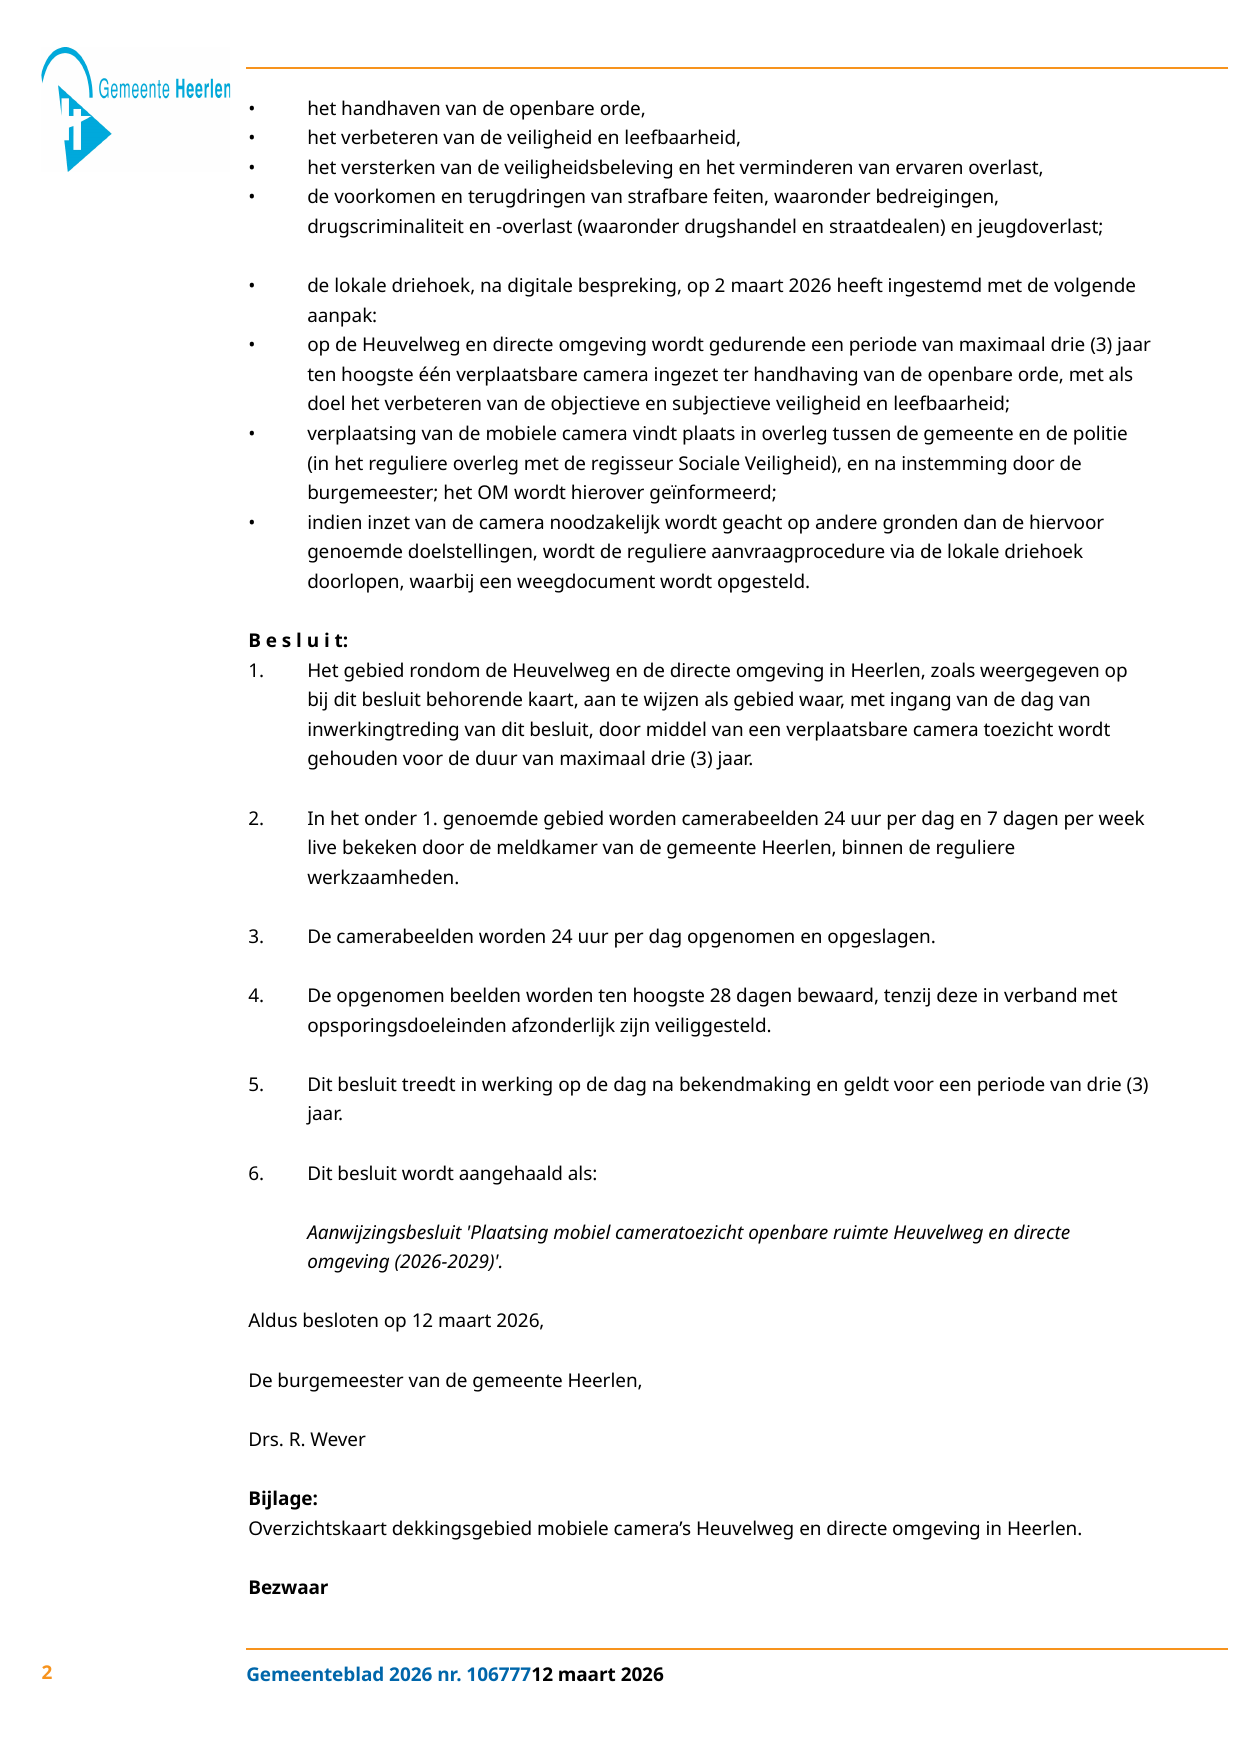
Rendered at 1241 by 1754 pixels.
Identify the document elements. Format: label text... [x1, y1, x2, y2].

list In het onder 1. genoemde gebied worden camerabeelden 24 uur per dag en 7 dagen per week live bekeken door de meldkamer van de gemeente Heerlen, binnen de reguliere werkzaamheden. [248, 805, 1152, 890]
list op de Heuvelweg en directe omgeving wordt gedurende een periode van maximaal drie (3) jaar ten hoogste één verplaatsbare camera ingezet ter handhaving van de openbare orde, met als doel het verbeteren van de objectieve en subjectieve veiligheid en leefbaarheid; [248, 331, 1152, 416]
list verplaatsing van de mobiele camera vindt plaats in overleg tussen de gemeente en de politie (in het reguliere overleg met de regisseur Sociale Veiligheid), en na instemming door de burgemeester; het OM wordt hierover geïnformeerd; [248, 420, 1152, 505]
text B e s l u i t: [248, 627, 1152, 653]
text Aldus besloten op 12 maart 2026, [248, 1308, 1152, 1333]
list de voorkomen en terugdringen van strafbare feiten, waaronder bedreigingen, drugscriminaliteit en -overlast (waaronder drugshandel en straatdealen) en jeugdoverlast; [248, 183, 1152, 239]
list Het gebied rondom de Heuvelweg en de directe omgeving in Heerlen, zoals weergegeven op bij dit besluit behorende kaart, aan te wijzen als gebied waar, met ingang van de dag van inwerkingtreding van dit besluit, door middel van een verplaatsbare camera toezicht wordt gehouden voor de duur van maximaal drie (3) jaar. [248, 657, 1152, 771]
list Aanwijzingsbesluit 'Plaatsing mobiel cameratoezicht openbare ruimte Heuvelweg en directe omgeving (2026-2029)'. [248, 1219, 1152, 1274]
text Overzichtskaart dekkingsgebied mobiele camera’s Heuvelweg en directe omgeving in Heerlen. [248, 1515, 1152, 1541]
list De camerabeelden worden 24 uur per dag opgenomen en opgeslagen. [248, 923, 1152, 949]
list Dit besluit wordt aangehaald als: [248, 1160, 1152, 1186]
list Dit besluit treedt in werking op de dag na bekendmaking en geldt voor een periode van drie (3) jaar. [248, 1071, 1152, 1126]
list De opgenomen beelden worden ten hoogste 28 dagen bewaard, tenzij deze in verband met opsporingsdoeleinden afzonderlijk zijn veiliggesteld. [248, 982, 1152, 1038]
picture [41, 47, 231, 172]
list de lokale driehoek, na digitale bespreking, op 2 maart 2026 heeft ingestemd met de volgende aanpak: [248, 272, 1152, 328]
list indien inzet van de camera noodzakelijk wordt geacht op andere gronden dan de hiervoor genoemde doelstellingen, wordt de reguliere aanvraagprocedure via de lokale driehoek doorlopen, waarbij een weegdocument wordt opgesteld. [248, 509, 1152, 594]
text De burgemeester van de gemeente Heerlen, [248, 1367, 1152, 1393]
picture [41, 47, 59, 70]
list het handhaven van de openbare orde, [248, 95, 1152, 121]
text Drs. R. Wever [248, 1426, 1152, 1452]
text Bezwaar [248, 1574, 1152, 1600]
list het verbeteren van de veiligheid en leefbaarheid, [248, 124, 1152, 150]
text Bijlage: [248, 1485, 1152, 1511]
list het versterken van de veiligheidsbeleving en het verminderen van ervaren overlast, [248, 154, 1152, 180]
